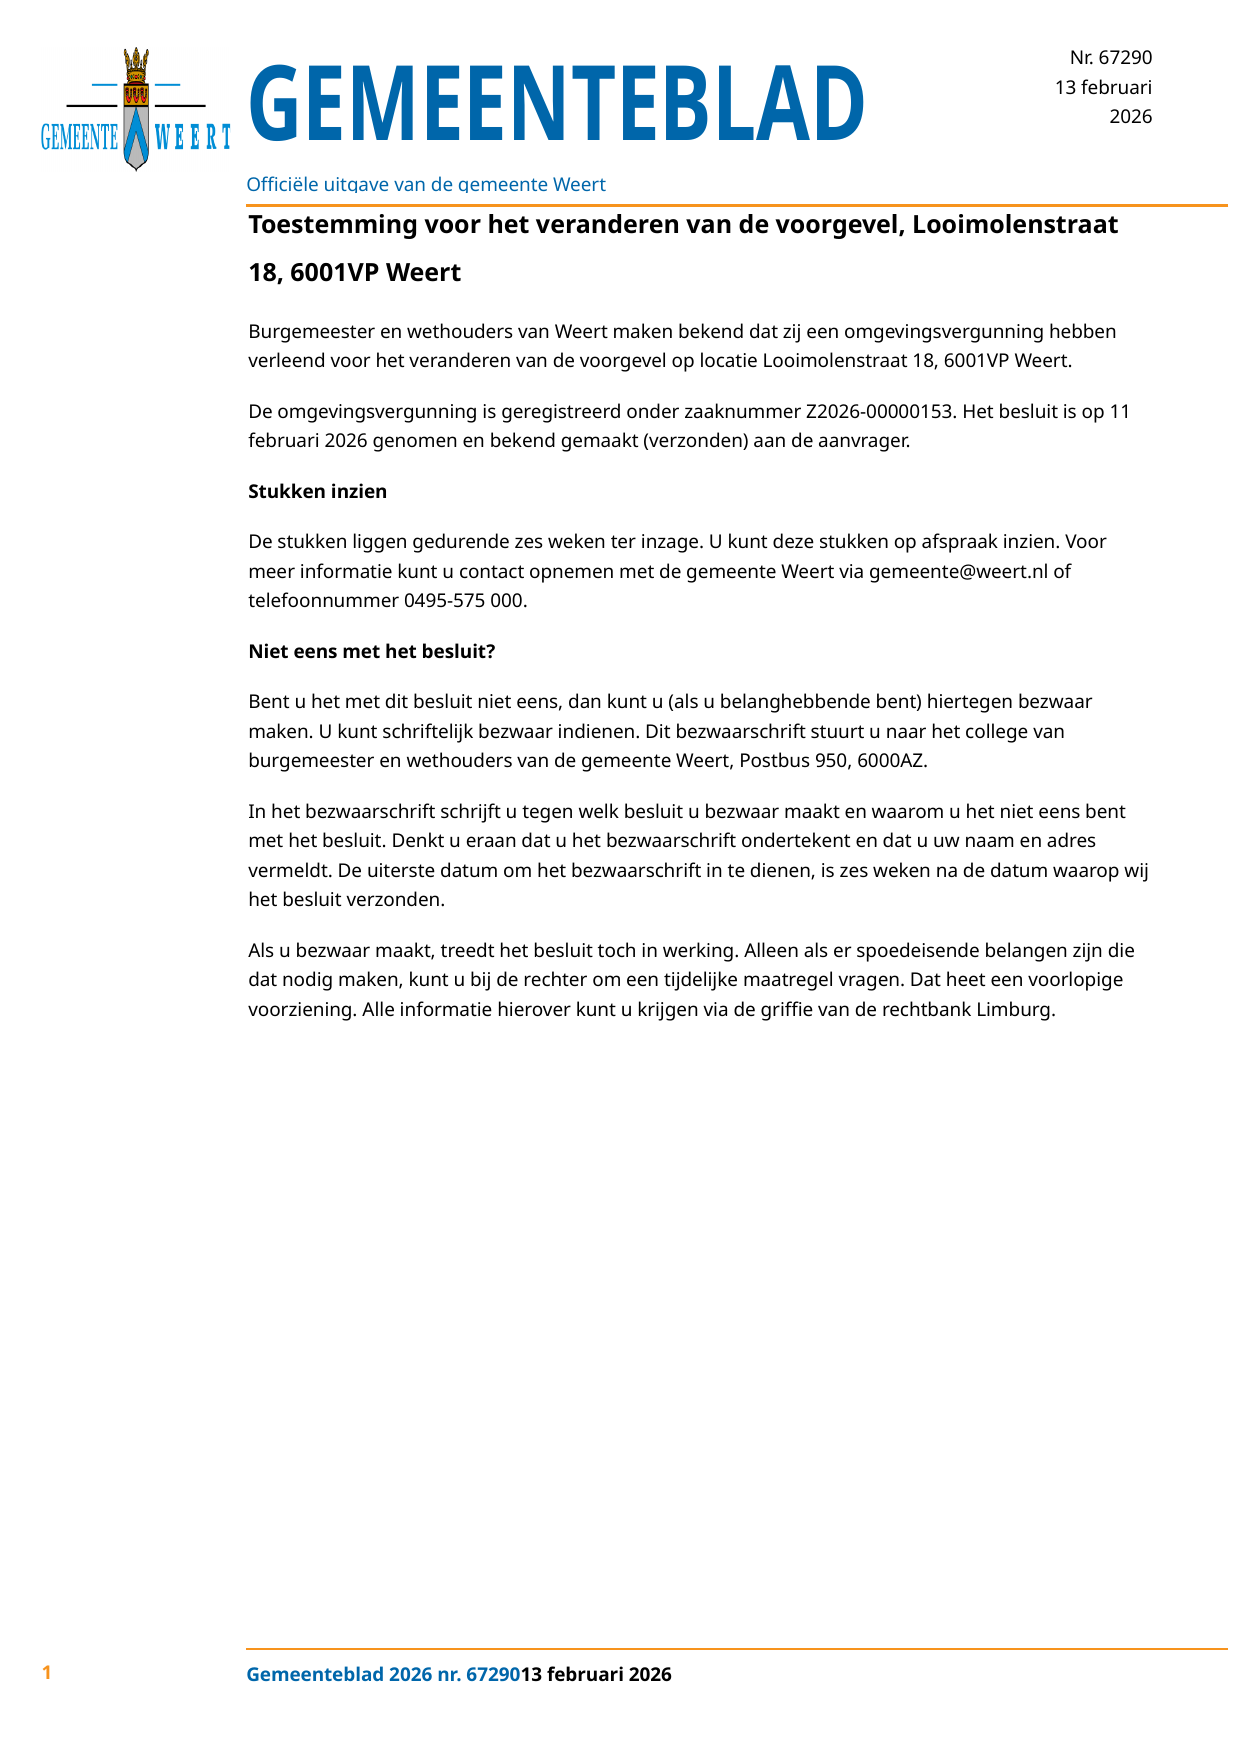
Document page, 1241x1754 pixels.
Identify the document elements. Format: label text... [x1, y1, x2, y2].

text Als u bezwaar maakt, treedt het besluit toch in werking. Alleen als er spoedeisende belangen zijn die dat nodig maken, kunt u bij de rechter om een tijdelijke maatregel vragen. Dat heet een voorlopige voorziening. Alle informatie hierover kunt u krijgen via de griffie van de rechtbank Limburg. [248, 937, 1152, 1022]
text Bent u het met dit besluit niet eens, dan kunt u (als u belanghebbende bent) hiertegen bezwaar maken. U kunt schriftelijk bezwaar indienen. Dit bezwaarschrift stuurt u naar het college van burgemeester en wethouders van de gemeente Weert, Postbus 950, 6000AZ. [248, 688, 1152, 773]
text De omgevingsvergunning is geregistreerd onder zaaknummer Z2026-00000153. Het besluit is op 11 februari 2026 genomen en bekend gemaakt (verzonden) aan de aanvrager. [248, 398, 1152, 453]
text Niet eens met het besluit? [248, 638, 1152, 664]
text Burgemeester en wethouders van Weert maken bekend dat zij een omgevingsvergunning hebben verleend voor het veranderen van de voorgevel op locatie Looimolenstraat 18, 6001VP Weert. [248, 318, 1152, 373]
picture [41, 47, 231, 172]
text In het bezwaarschrift schrijft u tegen welk besluit u bezwaar maakt en waarom u het niet eens bent met het besluit. Denkt u eraan dat u het bezwaarschrift ondertekent en dat u uw naam en adres vermeldt. De uiterste datum om het bezwaarschrift in te dienen, is zes weken na de datum waarop wij het besluit verzonden. [248, 798, 1152, 912]
text Stukken inzien [248, 478, 1152, 504]
text Toestemming voor het veranderen van de voorgevel, Looimolenstraat 18, 6001VP Weert [248, 207, 1152, 288]
text De stukken liggen gedurende zes weken ter inzage. U kunt deze stukken op afspraak inzien. Voor meer informatie kunt u contact opnemen met de gemeente Weert via gemeente@weert.nl of telefoonnummer 0495-575 000. [248, 528, 1152, 613]
